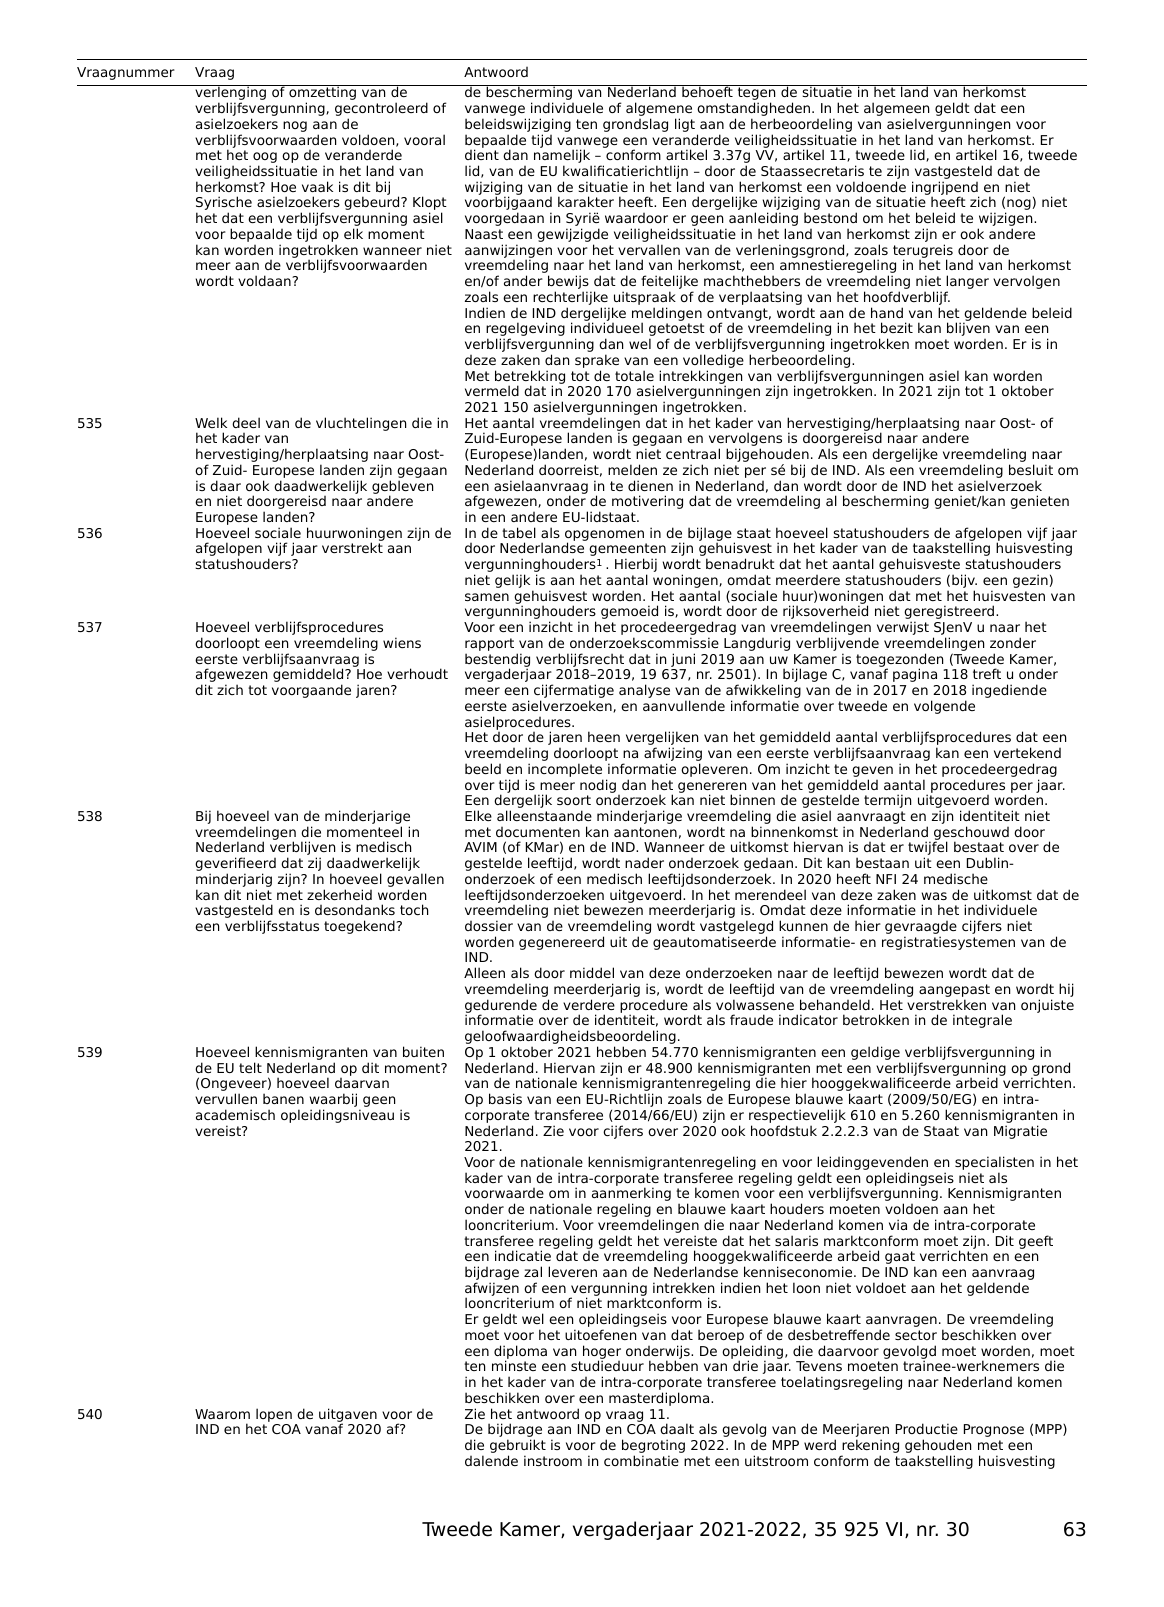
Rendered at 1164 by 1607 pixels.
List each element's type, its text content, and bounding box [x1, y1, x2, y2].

table_cell Waarom lopen de uitgaven voor de IND en het COA vanaf 2020 af? [189, 1406, 458, 1469]
table_header Vraagnummer [77, 60, 189, 85]
table_cell Voor een inzicht in het procedeergedrag van vreemdelingen verwijst SJenV u naar het rapport van de onderzoekscommissie Langdurig verblijvende vreemdelingen zonder bestendig verblijfsrecht dat in juni 2019 aan uw Kamer is toegezonden (Tweede Kamer, vergaderjaar 2018–2019, 19 637, nr. 2501). In bijlage C, vanaf pagina 118 treft u onder meer een cijfermatige analyse van de afwikkeling van de in 2017 en 2018 ingediende eerste asielverzoeken, en aanvullende informatie over tweede en volgende asielprocedures. Het door de jaren heen vergelijken van het gemiddeld aantal verblijfsprocedures dat een vreemdeling doorloopt na afwijzing van een eerste verblijfsaanvraag kan een vertekend beeld en incomplete informatie opleveren. Om inzicht te geven in het procedeergedrag over tijd is meer nodig dan het genereren van het gemiddeld aantal procedures per jaar. Een dergelijk soort onderzoek kan niet binnen de gestelde termijn uitgevoerd worden. [458, 620, 1087, 809]
table_cell 537 [77, 620, 189, 809]
table_cell de bescherming van Nederland behoeft tegen de situatie in het land van herkomst vanwege individuele of algemene omstandigheden. In het algemeen geldt dat een beleidswijziging ten grondslag ligt aan de herbeoordeling van asielvergunningen voor bepaalde tijd vanwege een veranderde veiligheidssituatie in het land van herkomst. Er dient dan namelijk – conform artikel 3.37g VV, artikel 11, tweede lid, en artikel 16, tweede lid, van de EU kwalificatierichtlijn – door de Staassecretaris te zijn vastgesteld dat de wijziging van de situatie in het land van herkomst een voldoende ingrijpend en niet voorbijgaand karakter heeft. Een dergelijke wijziging van de situatie heeft zich (nog) niet voorgedaan in Syrië waardoor er geen aanleiding bestond om het beleid te wijzigen. Naast een gewijzigde veiligheidssituatie in het land van herkomst zijn er ook andere aanwijzingen voor het vervallen van de verleningsgrond, zoals terugreis door de vreemdeling naar het land van herkomst, een amnestieregeling in het land van herkomst en/of ander bewijs dat de feitelijke machthebbers de vreemdeling niet langer vervolgen zoals een rechterlijke uitspraak of de verplaatsing van het hoofdverblijf. Indien de IND dergelijke meldingen ontvangt, wordt aan de hand van het geldende beleid en regelgeving individueel getoetst of de vreemdeling in het bezit kan blijven van een verblijfsvergunning dan wel of de verblijfsvergunning ingetrokken moet worden. Er is in deze zaken dan sprake van een volledige herbeoordeling. Met betrekking tot de totale intrekkingen van verblijfsvergunningen asiel kan worden vermeld dat in 2020 170 asielvergunningen zijn ingetrokken. In 2021 zijn tot 1 oktober 2021 150 asielvergunningen ingetrokken. [458, 86, 1087, 416]
table_cell 540 [77, 1406, 189, 1469]
table_cell Hoeveel verblijfsprocedures doorloopt een vreemdeling wiens eerste verblijfsaanvraag is afgewezen gemiddeld? Hoe verhoudt dit zich tot voorgaande jaren? [189, 620, 458, 809]
table_cell Zie het antwoord op vraag 11. De bijdrage aan IND en COA daalt als gevolg van de Meerjaren Productie Prognose (MPP) die gebruikt is voor de begroting 2022. In de MPP werd rekening gehouden met een dalende instroom in combinatie met een uitstroom conform de taakstelling huisvesting [458, 1406, 1087, 1469]
table_cell 536 [77, 526, 189, 620]
table_cell Het aantal vreemdelingen dat in het kader van hervestiging/herplaatsing naar Oost- of Zuid-Europese landen is gegaan en vervolgens is doorgereisd naar andere (Europese)landen, wordt niet centraal bijgehouden. Als een dergelijke vreemdeling naar Nederland doorreist, melden ze zich niet per sé bij de IND. Als een vreemdeling besluit om een asielaanvraag in te dienen in Nederland, dan wordt door de IND het asielverzoek afgewezen, onder de motivering dat de vreemdeling al bescherming geniet/kan genieten in een andere EU-lidstaat. [458, 416, 1087, 526]
table_cell verlenging of omzetting van de verblijfsvergunning, gecontroleerd of asielzoekers nog aan de verblijfsvoorwaarden voldoen, vooral met het oog op de veranderde veiligheidssituatie in het land van herkomst? Hoe vaak is dit bij Syrische asielzoekers gebeurd? Klopt het dat een verblijfsvergunning asiel voor bepaalde tijd op elk moment kan worden ingetrokken wanneer niet meer aan de verblijfsvoorwaarden wordt voldaan? [189, 86, 458, 416]
table_cell 535 [77, 416, 189, 526]
table_cell [77, 86, 189, 416]
table_cell Bij hoeveel van de minderjarige vreemdelingen die momenteel in Nederland verblijven is medisch geverifieerd dat zij daadwerkelijk minderjarig zijn? In hoeveel gevallen kan dit niet met zekerheid worden vastgesteld en is desondanks toch een verblijfsstatus toegekend? [189, 809, 458, 1045]
table_cell Welk deel van de vluchtelingen die in het kader van hervestiging/herplaatsing naar Oost- of Zuid- Europese landen zijn gegaan is daar ook daadwerkelijk gebleven en niet doorgereisd naar andere Europese landen? [189, 416, 458, 526]
table_cell Op 1 oktober 2021 hebben 54.770 kennismigranten een geldige verblijfsvergunning in Nederland. Hiervan zijn er 48.900 kennismigranten met een verblijfsvergunning op grond van de nationale kennismigrantenregeling die hier hooggekwalificeerde arbeid verrichten. Op basis van een EU-Richtlijn zoals de Europese blauwe kaart (2009/50/EG) en intra-corporate transferee (2014/66/EU) zijn er respectievelijk 610 en 5.260 kennismigranten in Nederland. Zie voor cijfers over 2020 ook hoofdstuk 2.2.2.3 van de Staat van Migratie 2021. Voor de nationale kennismigrantenregeling en voor leidinggevenden en specialisten in het kader van de intra-corporate transferee regeling geldt een opleidingseis niet als voorwaarde om in aanmerking te komen voor een verblijfsvergunning. Kennismigranten onder de nationale regeling en blauwe kaart houders moeten voldoen aan het looncriterium. Voor vreemdelingen die naar Nederland komen via de intra-corporate transferee regeling geldt het vereiste dat het salaris marktconform moet zijn. Dit geeft een indicatie dat de vreemdeling hooggekwalificeerde arbeid gaat verrichten en een bijdrage zal leveren aan de Nederlandse kenniseconomie. De IND kan een aanvraag afwijzen of een vergunning intrekken indien het loon niet voldoet aan het geldende looncriterium of niet marktconform is. Er geldt wel een opleidingseis voor Europese blauwe kaart aanvragen. De vreemdeling moet voor het uitoefenen van dat beroep of de desbetreffende sector beschikken over een diploma van hoger onderwijs. De opleiding, die daarvoor gevolgd moet worden, moet ten minste een studieduur hebben van drie jaar. Tevens moeten trainee-werknemers die in het kader van de intra-corporate transferee toelatingsregeling naar Nederland komen beschikken over een masterdiploma. [458, 1045, 1087, 1406]
table_cell 539 [77, 1045, 189, 1406]
table_header Antwoord [458, 60, 1087, 85]
table_cell Hoeveel sociale huurwoningen zijn de afgelopen vijf jaar verstrekt aan statushouders? [189, 526, 458, 620]
table_cell Elke alleenstaande minderjarige vreemdeling die asiel aanvraagt en zijn identiteit niet met documenten kan aantonen, wordt na binnenkomst in Nederland geschouwd door AVIM (of KMar) en de IND. Wanneer de uitkomst hiervan is dat er twijfel bestaat over de gestelde leeftijd, wordt nader onderzoek gedaan. Dit kan bestaan uit een Dublin-onderzoek of een medisch leeftijdsonderzoek. In 2020 heeft NFI 24 medische leeftijdsonderzoeken uitgevoerd. In het merendeel van deze zaken was de uitkomst dat de vreemdeling niet bewezen meerderjarig is. Omdat deze informatie in het individuele dossier van de vreemdeling wordt vastgelegd kunnen de hier gevraagde cijfers niet worden gegenereerd uit de geautomatiseerde informatie- en registratiesystemen van de IND. Alleen als door middel van deze onderzoeken naar de leeftijd bewezen wordt dat de vreemdeling meerderjarig is, wordt de leeftijd van de vreemdeling aangepast en wordt hij gedurende de verdere procedure als volwassene behandeld. Het verstrekken van onjuiste informatie over de identiteit, wordt als fraude indicator betrokken in de integrale geloofwaardigheidsbeoordeling. [458, 809, 1087, 1045]
table_header Vraag [189, 60, 458, 85]
table_cell Hoeveel kennismigranten van buiten de EU telt Nederland op dit moment? (Ongeveer) hoeveel daarvan vervullen banen waarbij geen academisch opleidingsniveau is vereist? [189, 1045, 458, 1406]
table_cell In de tabel als opgenomen in de bijlage staat hoeveel statushouders de afgelopen vijf jaar door Nederlandse gemeenten zijn gehuisvest in het kader van de taakstelling huisvesting vergunninghouders1. Hierbij wordt benadrukt dat het aantal gehuisveste statushouders niet gelijk is aan het aantal woningen, omdat meerdere statushouders (bijv. een gezin) samen gehuisvest worden. Het aantal (sociale huur)woningen dat met het huisvesten van vergunninghouders gemoeid is, wordt door de rijksoverheid niet geregistreerd. [458, 526, 1087, 620]
table_cell 538 [77, 809, 189, 1045]
